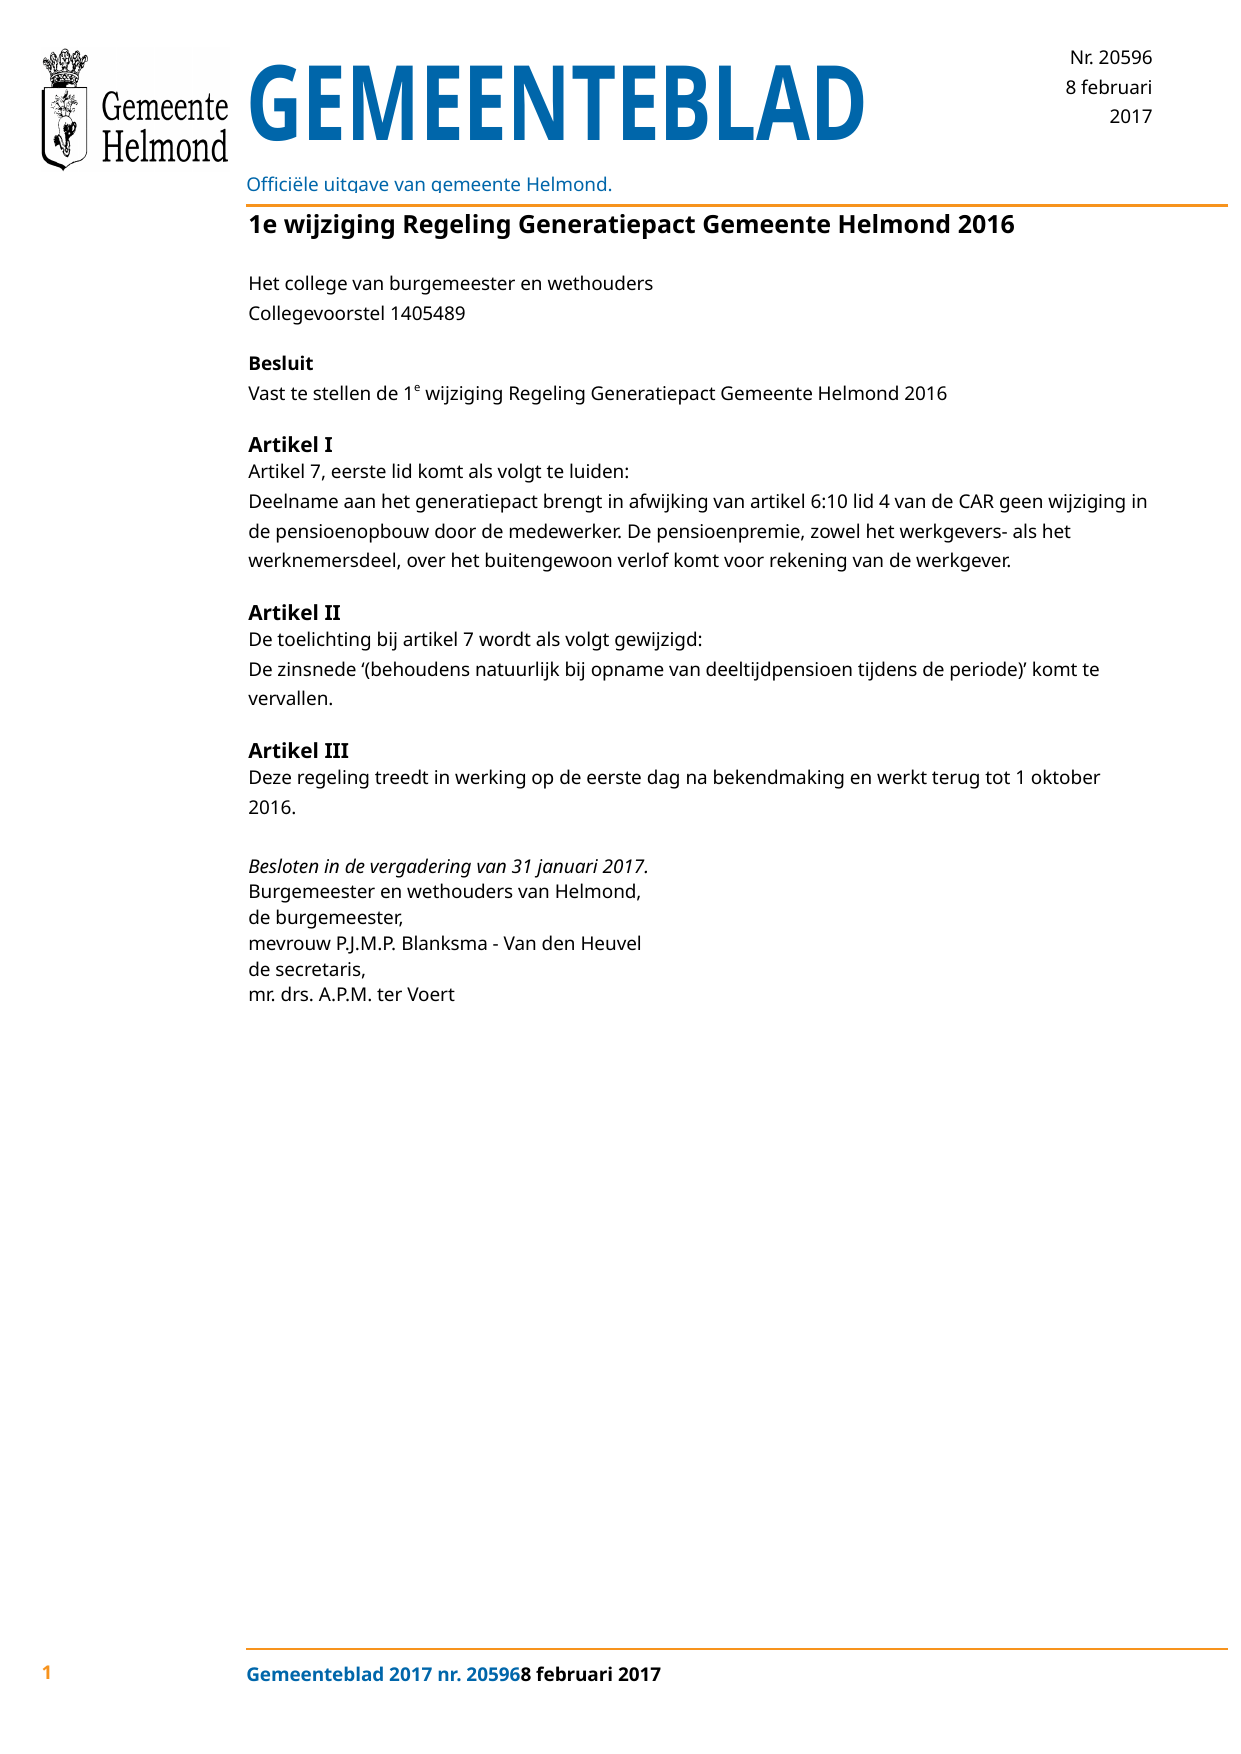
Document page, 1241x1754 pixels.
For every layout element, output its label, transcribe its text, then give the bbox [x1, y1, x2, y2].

text de secretaris, [248, 956, 1152, 982]
text mevrouw P.J.M.P. Blanksma - Van den Heuvel [248, 930, 1152, 956]
text Besloten in de vergadering van 31 januari 2017. [248, 853, 1152, 879]
text mr. drs. A.P.M. ter Voert [248, 982, 1152, 1007]
text Het college van burgemeester en wethouders [248, 270, 1152, 296]
text Collegevoorstel 1405489 [248, 300, 1152, 326]
text Vast te stellen de 1e wijziging Regeling Generatiepact Gemeente Helmond 2016 [248, 380, 1152, 406]
text Burgemeester en wethouders van Helmond, [248, 879, 1152, 904]
text De toelichting bij artikel 7 wordt als volgt gewijzigd: [248, 626, 1152, 652]
picture [41, 47, 231, 172]
text Deelname aan het generatiepact brengt in afwijking van artikel 6:10 lid 4 van de CAR geen wijziging in de pensioenopbouw door de medewerker. De pensioenpremie, zowel het werkgevers- als het werknemersdeel, over het buitengewoon verlof komt voor rekening van de werkgever. [248, 488, 1152, 573]
text Artikel 7, eerste lid komt als volgt te luiden: [248, 459, 1152, 484]
text Artikel I [248, 430, 1152, 459]
text de burgemeester, [248, 904, 1152, 930]
text Artikel III [248, 736, 1152, 764]
text Deze regeling treedt in werking op de eerste dag na bekendmaking en werkt terug tot 1 oktober 2016. [248, 764, 1152, 819]
text 1e wijziging Regeling Generatiepact Gemeente Helmond 2016 [248, 207, 1152, 241]
text Besluit [248, 350, 1152, 376]
text De zinsnede ‘(behoudens natuurlijk bij opname van deeltijdpensioen tijdens de periode)’ komt te vervallen. [248, 656, 1152, 711]
text Artikel II [248, 598, 1152, 626]
